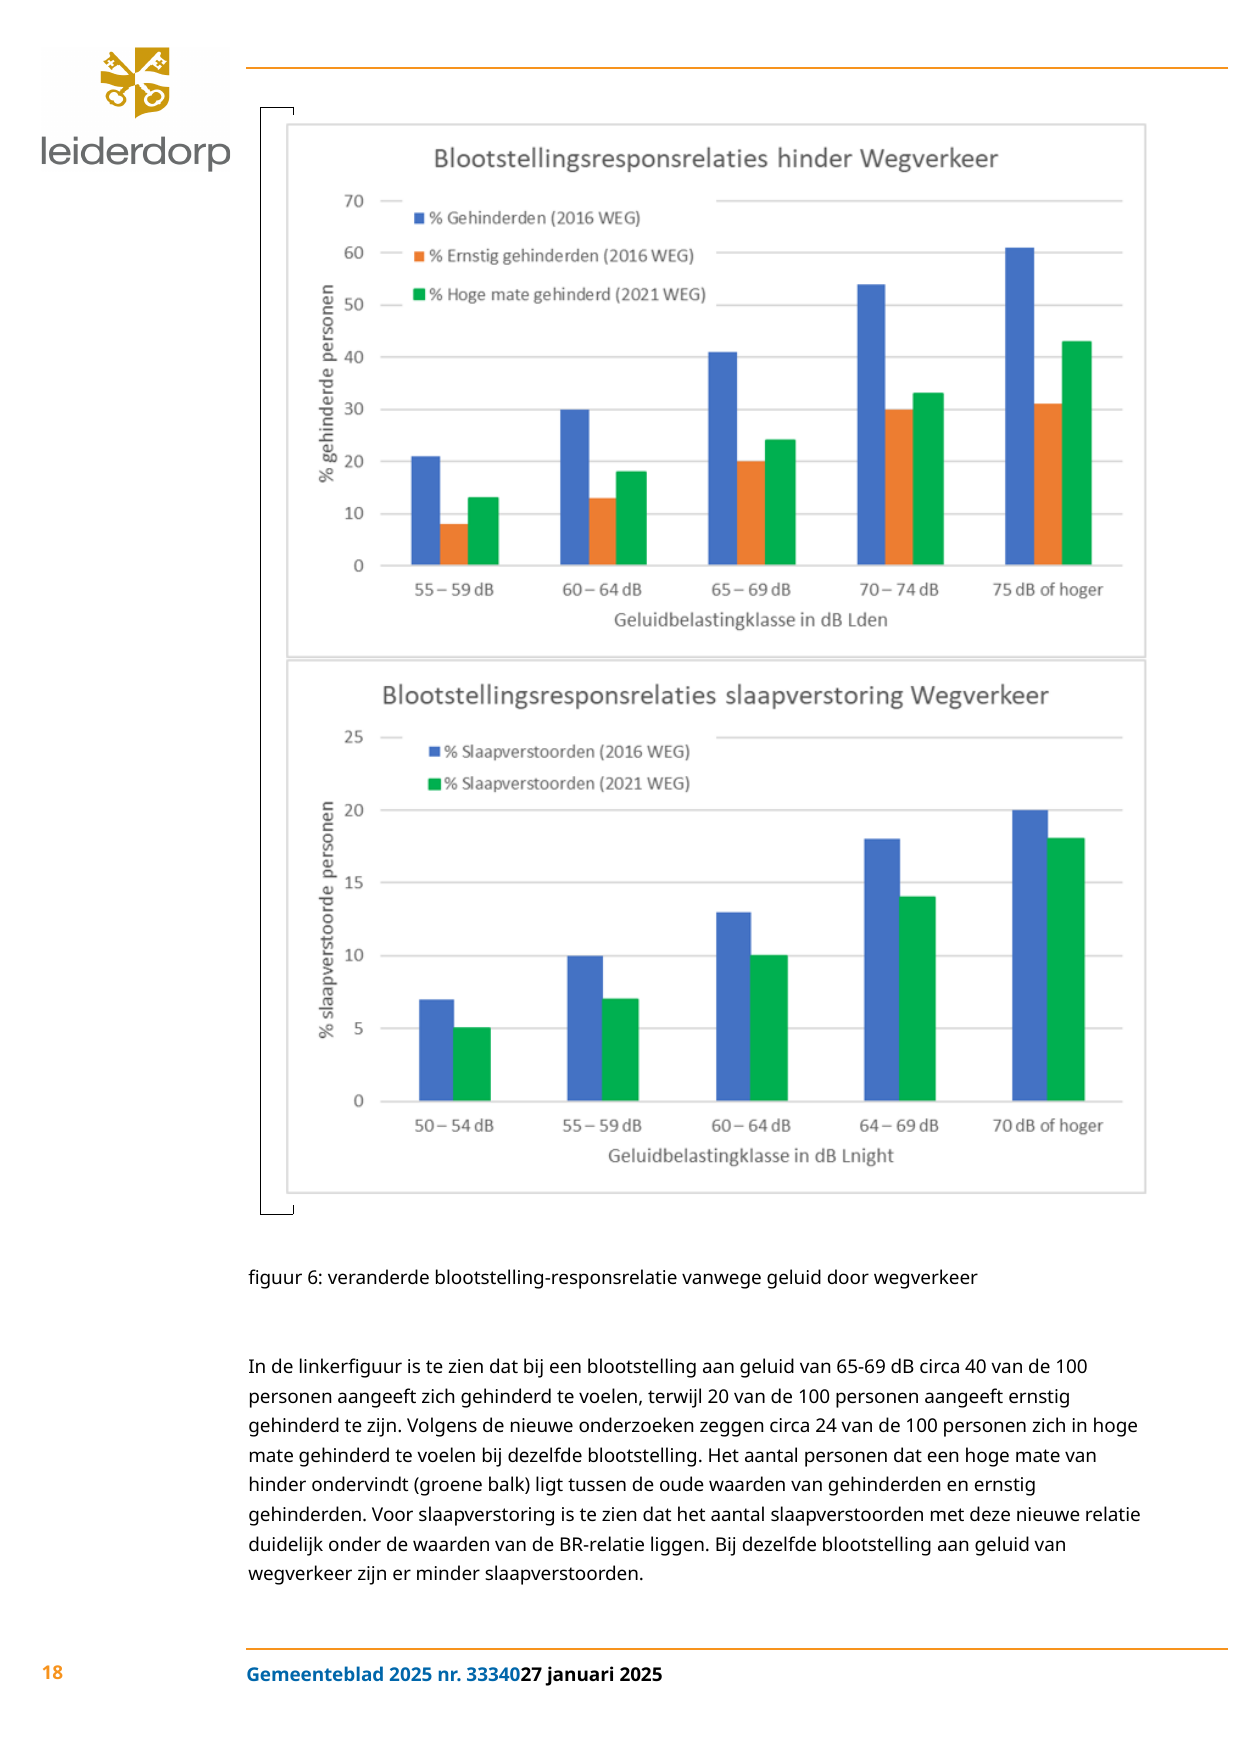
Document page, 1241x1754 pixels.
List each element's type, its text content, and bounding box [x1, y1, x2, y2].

picture [41, 47, 231, 172]
text In de linkerfiguur is te zien dat bij een blootstelling aan geluid van 65-69 dB circa 40 van de 100 personen aangeeft zich gehinderd te voelen, terwijl 20 van de 100 personen aangeeft ernstig gehinderd te zijn. Volgens de nieuwe onderzoeken zeggen circa 24 van de 100 personen zich in hoge mate gehinderd te voelen bij dezelfde blootstelling. Het aantal personen dat een hoge mate van hinder ondervindt (groene balk) ligt tussen de oude waarden van gehinderden en ernstig gehinderden. Voor slaapverstoring is te zien dat het aantal slaapverstoorden met deze nieuwe relatie duidelijk onder de waarden van de BR-relatie liggen. Bij dezelfde blootstelling aan geluid van wegverkeer zijn er minder slaapverstoorden. [248, 1353, 1152, 1586]
text figuur 6: veranderde blootstelling-responsrelatie vanwege geluid door wegverkeer [248, 1264, 1152, 1290]
picture [268, 115, 1155, 1205]
